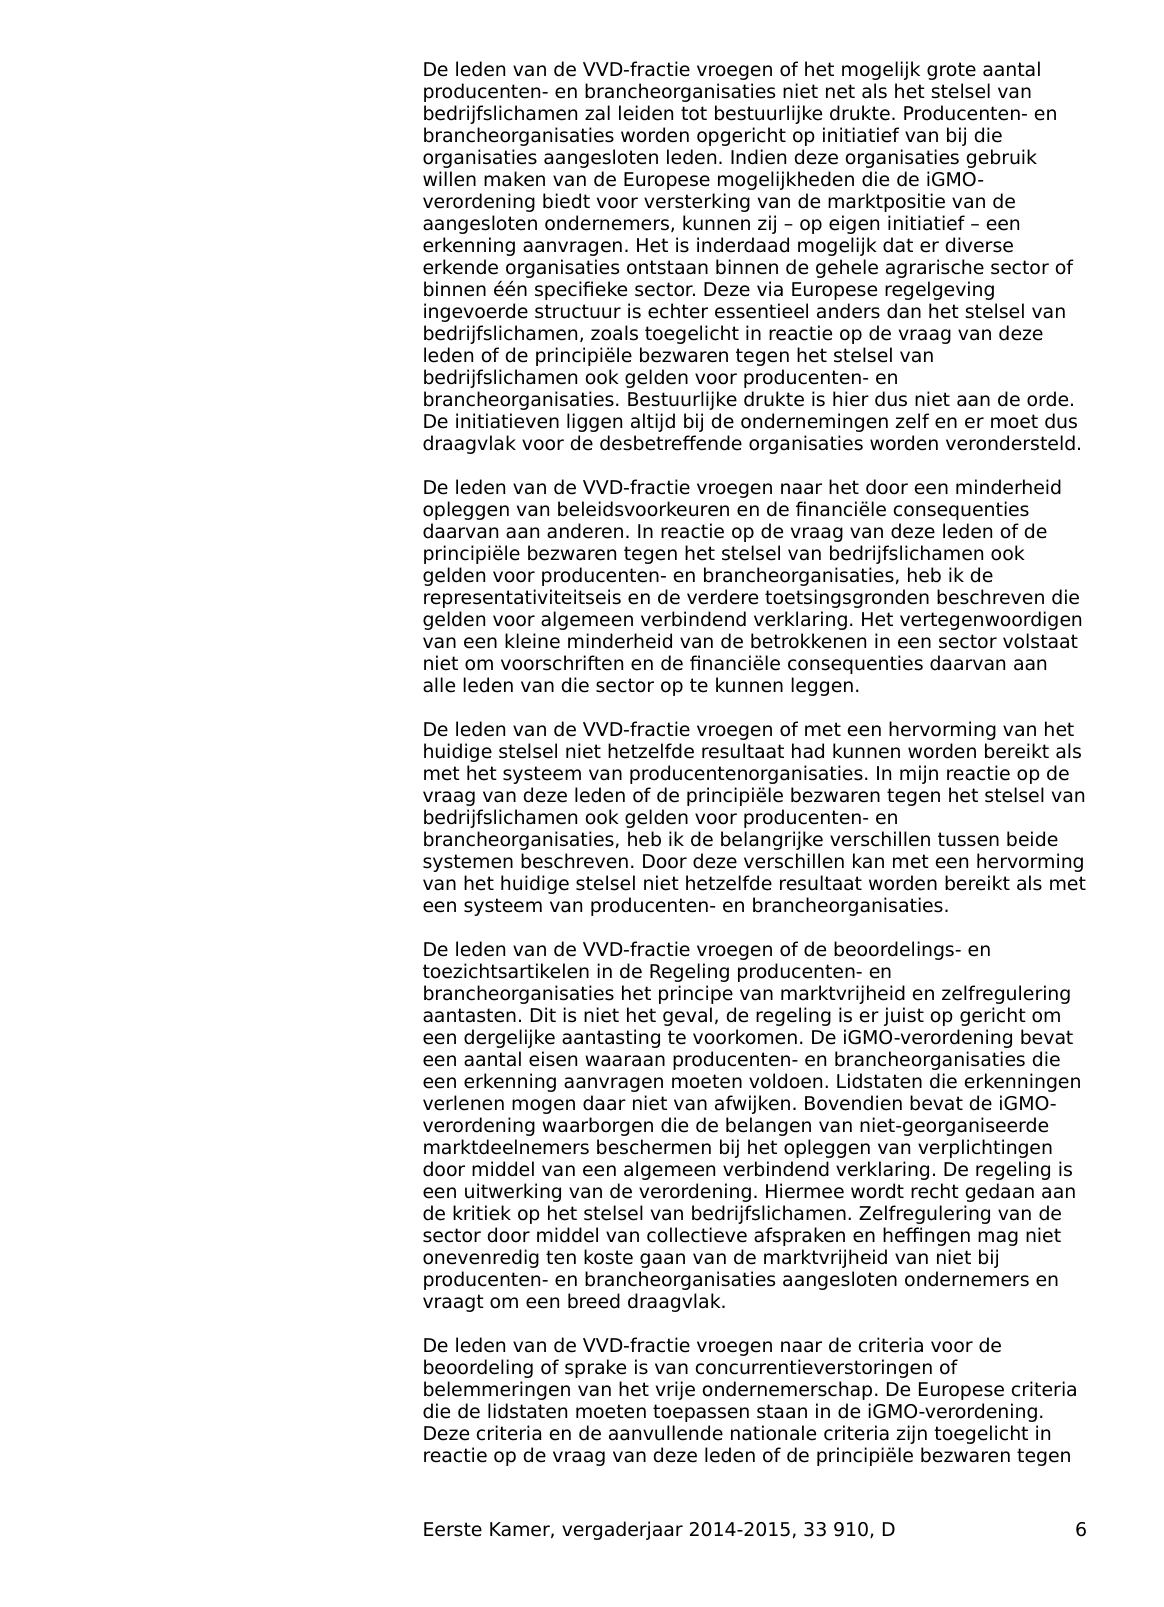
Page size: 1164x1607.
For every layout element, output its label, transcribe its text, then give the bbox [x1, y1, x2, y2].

text De leden van de VVD-fractie vroegen of de beoordelings- en toezichtsartikelen in de Regeling producenten- en brancheorganisaties het principe van marktvrijheid en zelfregulering aantasten. Dit is niet het geval, de regeling is er juist op gericht om een dergelijke aantasting te voorkomen. De iGMO-verordening bevat een aantal eisen waaraan producenten- en brancheorganisaties die een erkenning aanvragen moeten voldoen. Lidstaten die erkenningen verlenen mogen daar niet van afwijken. Bovendien bevat de iGMO-verordening waarborgen die de belangen van niet-georganiseerde marktdeelnemers beschermen bij het opleggen van verplichtingen door middel van een algemeen verbindend verklaring. De regeling is een uitwerking van de verordening. Hiermee wordt recht gedaan aan de kritiek op het stelsel van bedrijfslichamen. Zelfregulering van de sector door middel van collectieve afspraken en heffingen mag niet onevenredig ten koste gaan van de marktvrijheid van niet bij producenten- en brancheorganisaties aangesloten ondernemers en vraagt om een breed draagvlak. [422, 939, 1087, 1312]
text De leden van de VVD-fractie vroegen naar het door een minderheid opleggen van beleidsvoorkeuren en de financiële consequenties daarvan aan anderen. In reactie op de vraag van deze leden of de principiële bezwaren tegen het stelsel van bedrijfslichamen ook gelden voor producenten- en brancheorganisaties, heb ik de representativiteitseis en de verdere toetsingsgronden beschreven die gelden voor algemeen verbindend verklaring. Het vertegenwoordigen van een kleine minderheid van de betrokkenen in een sector volstaat niet om voorschriften en de financiële consequenties daarvan aan alle leden van die sector op te kunnen leggen. [422, 477, 1087, 697]
text De leden van de VVD-fractie vroegen naar de criteria voor de beoordeling of sprake is van concurrentieverstoringen of belemmeringen van het vrije ondernemerschap. De Europese criteria die de lidstaten moeten toepassen staan in de iGMO-verordening. Deze criteria en de aanvullende nationale criteria zijn toegelicht in reactie op de vraag van deze leden of de principiële bezwaren tegen [422, 1335, 1087, 1467]
text De leden van de VVD-fractie vroegen of het mogelijk grote aantal producenten- en brancheorganisaties niet net als het stelsel van bedrijfslichamen zal leiden tot bestuurlijke drukte. Producenten- en brancheorganisaties worden opgericht op initiatief van bij die organisaties aangesloten leden. Indien deze organisaties gebruik willen maken van de Europese mogelijkheden die de iGMO-verordening biedt voor versterking van de marktpositie van de aangesloten ondernemers, kunnen zij – op eigen initiatief – een erkenning aanvragen. Het is inderdaad mogelijk dat er diverse erkende organisaties ontstaan binnen de gehele agrarische sector of binnen één specifieke sector. Deze via Europese regelgeving ingevoerde structuur is echter essentieel anders dan het stelsel van bedrijfslichamen, zoals toegelicht in reactie op de vraag van deze leden of de principiële bezwaren tegen het stelsel van bedrijfslichamen ook gelden voor producenten- en brancheorganisaties. Bestuurlijke drukte is hier dus niet aan de orde. De initiatieven liggen altijd bij de ondernemingen zelf en er moet dus draagvlak voor de desbetreffende organisaties worden verondersteld. [422, 59, 1087, 455]
text De leden van de VVD-fractie vroegen of met een hervorming van het huidige stelsel niet hetzelfde resultaat had kunnen worden bereikt als met het systeem van producentenorganisaties. In mijn reactie op de vraag van deze leden of de principiële bezwaren tegen het stelsel van bedrijfslichamen ook gelden voor producenten- en brancheorganisaties, heb ik de belangrijke verschillen tussen beide systemen beschreven. Door deze verschillen kan met een hervorming van het huidige stelsel niet hetzelfde resultaat worden bereikt als met een systeem van producenten- en brancheorganisaties. [422, 719, 1087, 917]
